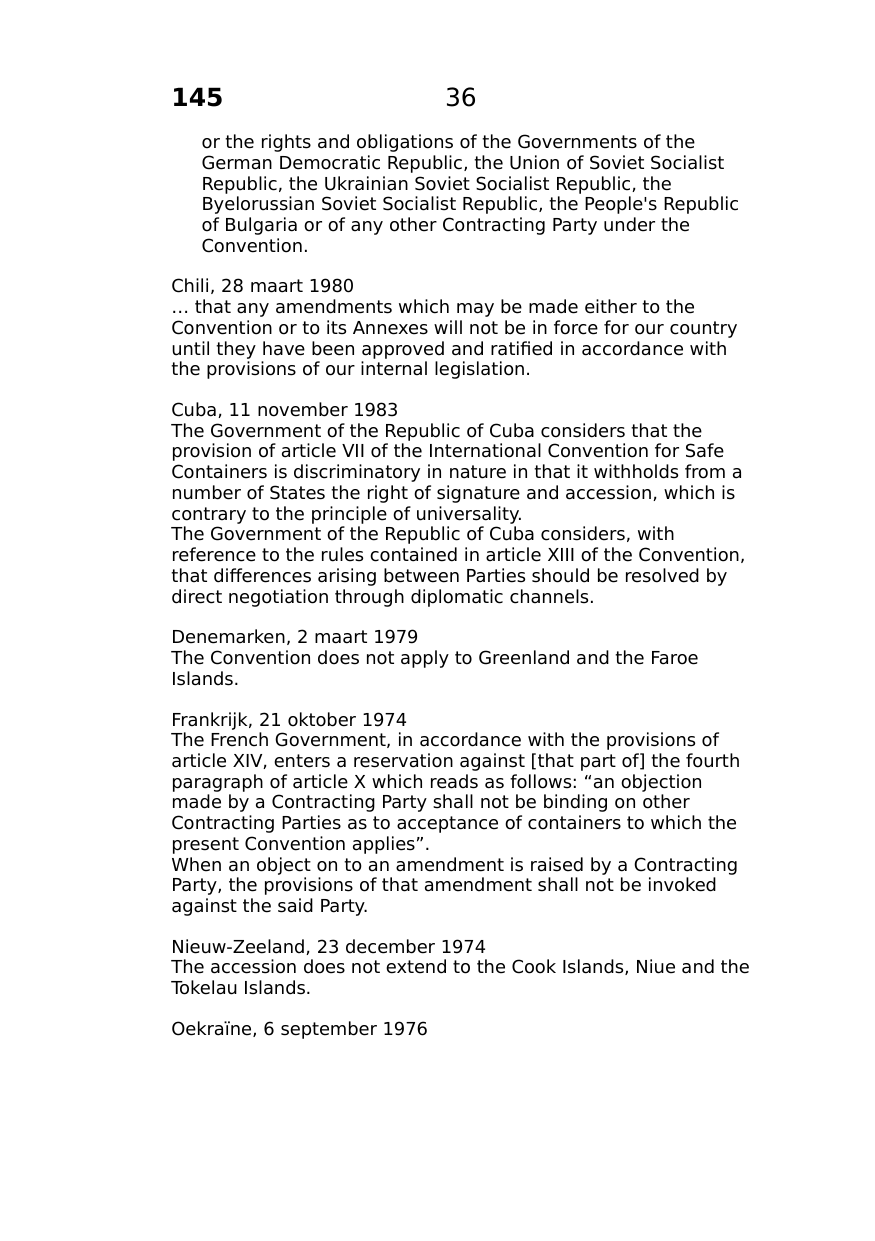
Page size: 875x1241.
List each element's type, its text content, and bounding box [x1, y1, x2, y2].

text The French Government, in accordance with the provisions of article XIV, enters a reservation against [that part of] the fourth paragraph of article X which reads as follows: “an objection made by a Contracting Party shall not be binding on other Contracting Parties as to acceptance of containers to which the present Convention applies”. [171, 730, 756, 854]
text The Government of the Republic of Cuba considers, with reference to the rules contained in article XIII of the Convention, that differences arising between Parties should be resolved by direct negotiation through diplomatic channels. [171, 524, 756, 607]
text Frankrijk, 21 oktober 1974 [171, 709, 756, 730]
text Oekraïne, 6 september 1976 [171, 1019, 756, 1039]
text Denemarken, 2 maart 1979 [171, 627, 756, 648]
text Cuba, 11 november 1983 [171, 400, 756, 421]
text … that any amendments which may be made either to the Convention or to its Annexes will not be in force for our country until they have been approved and ratified in accordance with the provisions of our internal legislation. [171, 297, 756, 380]
text or the rights and obligations of the Governments of the German Democratic Republic, the Union of Soviet Socialist Republic, the Ukrainian Soviet Socialist Republic, the Byelorussian Soviet Socialist Republic, the People's Republic of Bulgaria or of any other Contracting Party under the Convention. [201, 132, 756, 256]
text Chili, 28 maart 1980 [171, 276, 756, 297]
text When an object on to an amendment is raised by a Contracting Party, the provisions of that amendment shall not be invoked against the said Party. [171, 854, 756, 917]
text Nieuw-Zeeland, 23 december 1974 [171, 937, 756, 957]
text The Government of the Republic of Cuba considers that the provision of article VII of the International Convention for Safe Containers is discriminatory in nature in that it withholds from a number of States the right of signature and accession, which is contrary to the principle of universality. [171, 421, 756, 524]
text The accession does not extend to the Cook Islands, Niue and the Tokelau Islands. [171, 957, 756, 999]
text The Convention does not apply to Greenland and the Faroe Islands. [171, 648, 756, 689]
